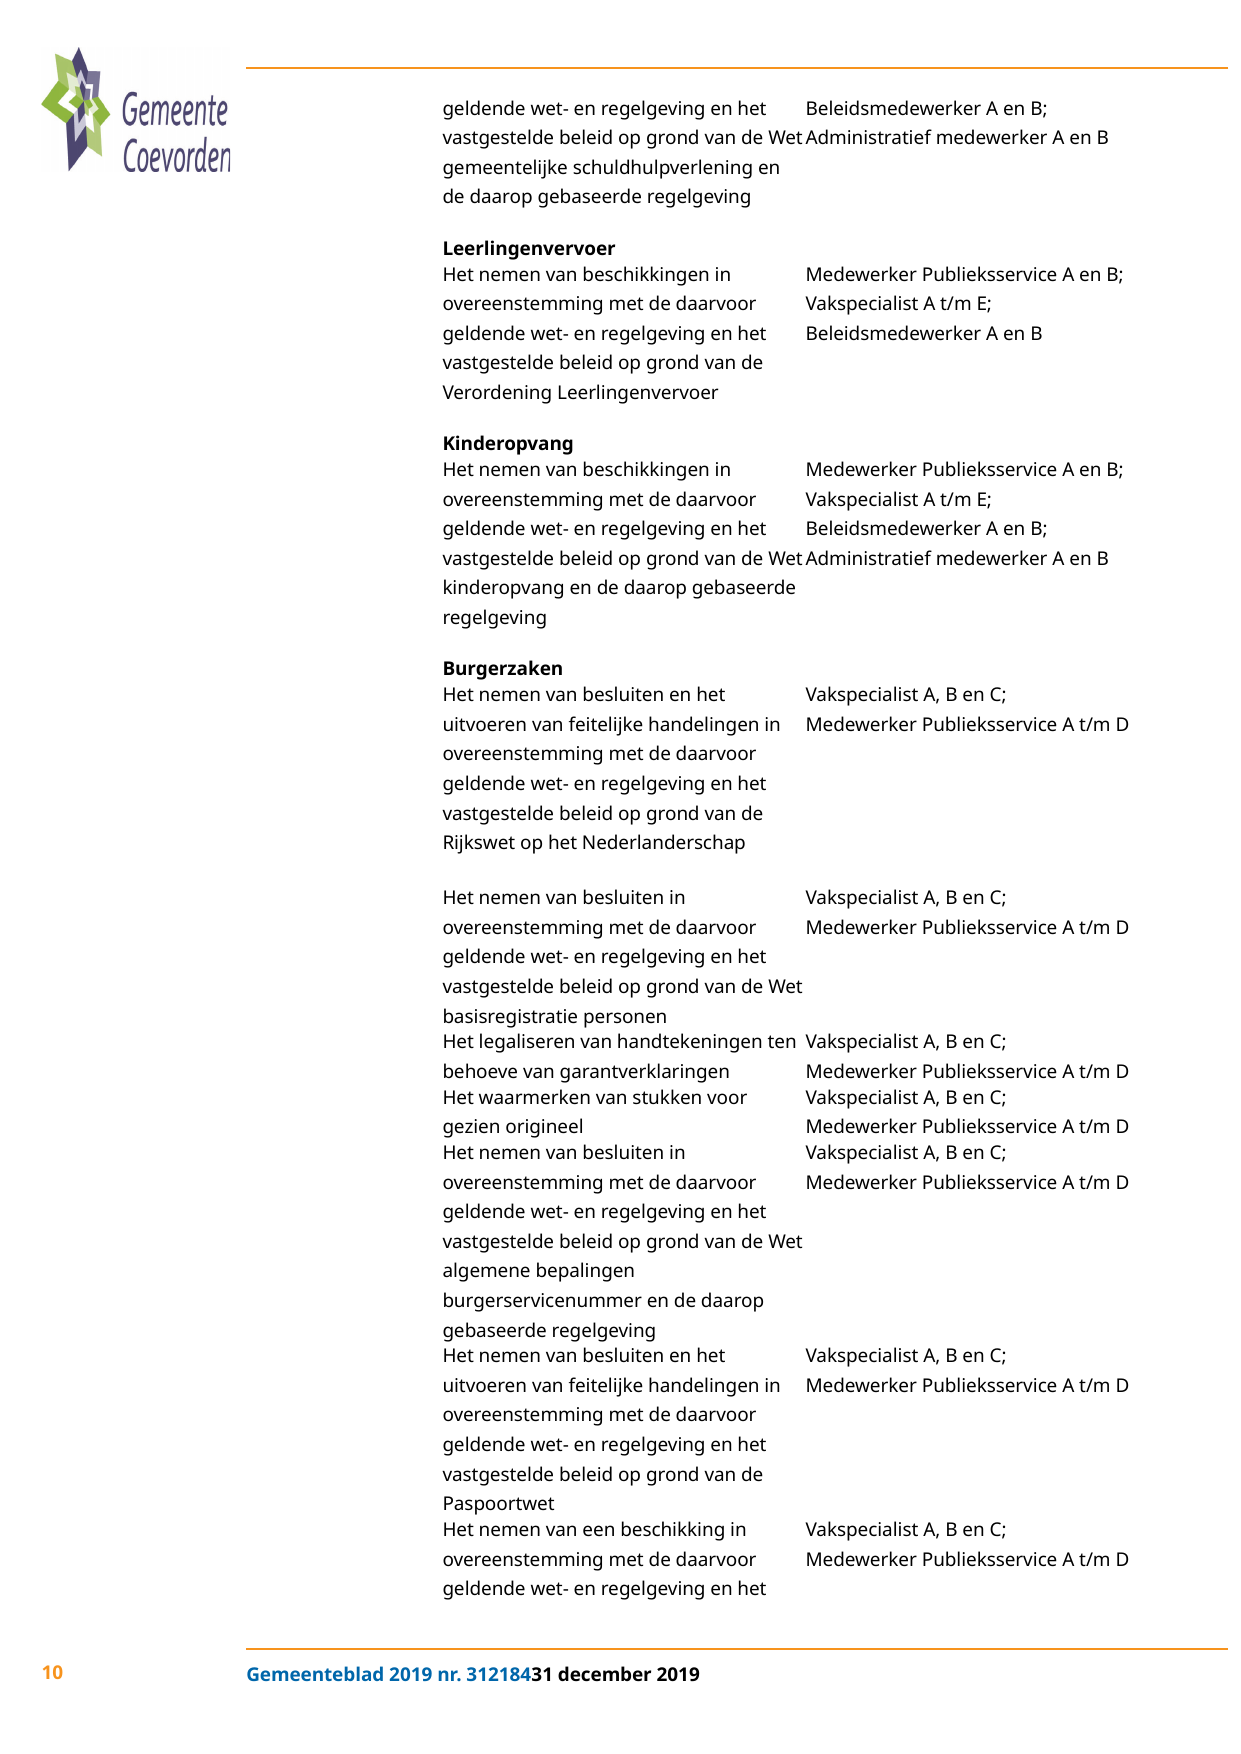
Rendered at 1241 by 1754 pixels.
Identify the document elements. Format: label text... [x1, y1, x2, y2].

table_cell Beleidsmedewerker A en B; Administratief medewerker A en B [805, 95, 1152, 209]
table_cell Vakspecialist A, B en C; Medewerker Publieksservice A t/m D [805, 885, 1152, 1029]
table_cell geldende wet- en regelgeving en het vastgestelde beleid op grond van de Wet gemeentelijke schuldhulpverlening en de daarop gebaseerde regelgeving [442, 95, 805, 209]
table_cell [248, 235, 442, 261]
table_cell Vakspecialist A, B en C; Medewerker Publieksservice A t/m D [805, 1139, 1152, 1342]
table_cell [248, 885, 442, 1029]
table_cell [805, 656, 1152, 681]
table_cell [248, 1084, 442, 1139]
table_cell Het nemen van beschikkingen in overeenstemming met de daarvoor geldende wet- en regelgeving en het vastgestelde beleid op grond van de Verordening Leerlingenvervoer [442, 261, 805, 405]
table_cell [248, 1516, 442, 1601]
table_cell Leerlingenvervoer [442, 235, 805, 261]
table_cell [248, 209, 1152, 235]
table_cell [248, 431, 442, 456]
table_cell Het nemen van besluiten in overeenstemming met de daarvoor geldende wet- en regelgeving en het vastgestelde beleid op grond van de Wet basisregistratie personen [442, 885, 805, 1029]
table_cell Vakspecialist A, B en C; Medewerker Publieksservice A t/m D [805, 1029, 1152, 1084]
table_cell Vakspecialist A, B en C; Medewerker Publieksservice A t/m D [805, 681, 1152, 884]
table_cell Het waarmerken van stukken voor gezien origineel [442, 1084, 805, 1139]
table_cell Medewerker Publieksservice A en B; Vakspecialist A t/m E; Beleidsmedewerker A en B [805, 261, 1152, 405]
table_cell [248, 405, 1152, 431]
table_cell Medewerker Publieksservice A en B; Vakspecialist A t/m E; Beleidsmedewerker A en B; Administratief medewerker A en B [805, 456, 1152, 630]
table_cell Het nemen van beschikkingen in overeenstemming met de daarvoor geldende wet- en regelgeving en het vastgestelde beleid op grond van de Wet kinderopvang en de daarop gebaseerde regelgeving [442, 456, 805, 630]
table_cell [248, 1139, 442, 1342]
table_cell [805, 431, 1152, 456]
picture [41, 47, 231, 172]
table_cell Het nemen van besluiten in overeenstemming met de daarvoor geldende wet- en regelgeving en het vastgestelde beleid op grond van de Wet algemene bepalingen burgerservicenummer en de daarop gebaseerde regelgeving [442, 1139, 805, 1342]
table_cell [248, 630, 1152, 656]
table_cell Vakspecialist A, B en C; Medewerker Publieksservice A t/m D [805, 1343, 1152, 1516]
table_cell [248, 681, 442, 884]
table_cell [248, 261, 442, 405]
table_cell Vakspecialist A, B en C; Medewerker Publieksservice A t/m D [805, 1516, 1152, 1601]
table_cell Kinderopvang [442, 431, 805, 456]
table_cell Vakspecialist A, B en C; Medewerker Publieksservice A t/m D [805, 1084, 1152, 1139]
table_cell [248, 95, 442, 209]
table_cell Het nemen van besluiten en het uitvoeren van feitelijke handelingen in overeenstemming met de daarvoor geldende wet- en regelgeving en het vastgestelde beleid op grond van de Rijkswet op het Nederlanderschap [442, 681, 805, 884]
table_cell [805, 235, 1152, 261]
table_cell Burgerzaken [442, 656, 805, 681]
table_cell Het nemen van besluiten en het uitvoeren van feitelijke handelingen in overeenstemming met de daarvoor geldende wet- en regelgeving en het vastgestelde beleid op grond van de Paspoortwet [442, 1343, 805, 1516]
table_cell [248, 656, 442, 681]
table_cell Het legaliseren van handtekeningen ten behoeve van garantverklaringen [442, 1029, 805, 1084]
table_cell [248, 456, 442, 630]
table_cell [248, 1029, 442, 1084]
table_cell [248, 1343, 442, 1516]
table_cell Het nemen van een beschikking in overeenstemming met de daarvoor geldende wet- en regelgeving en het [442, 1516, 805, 1601]
